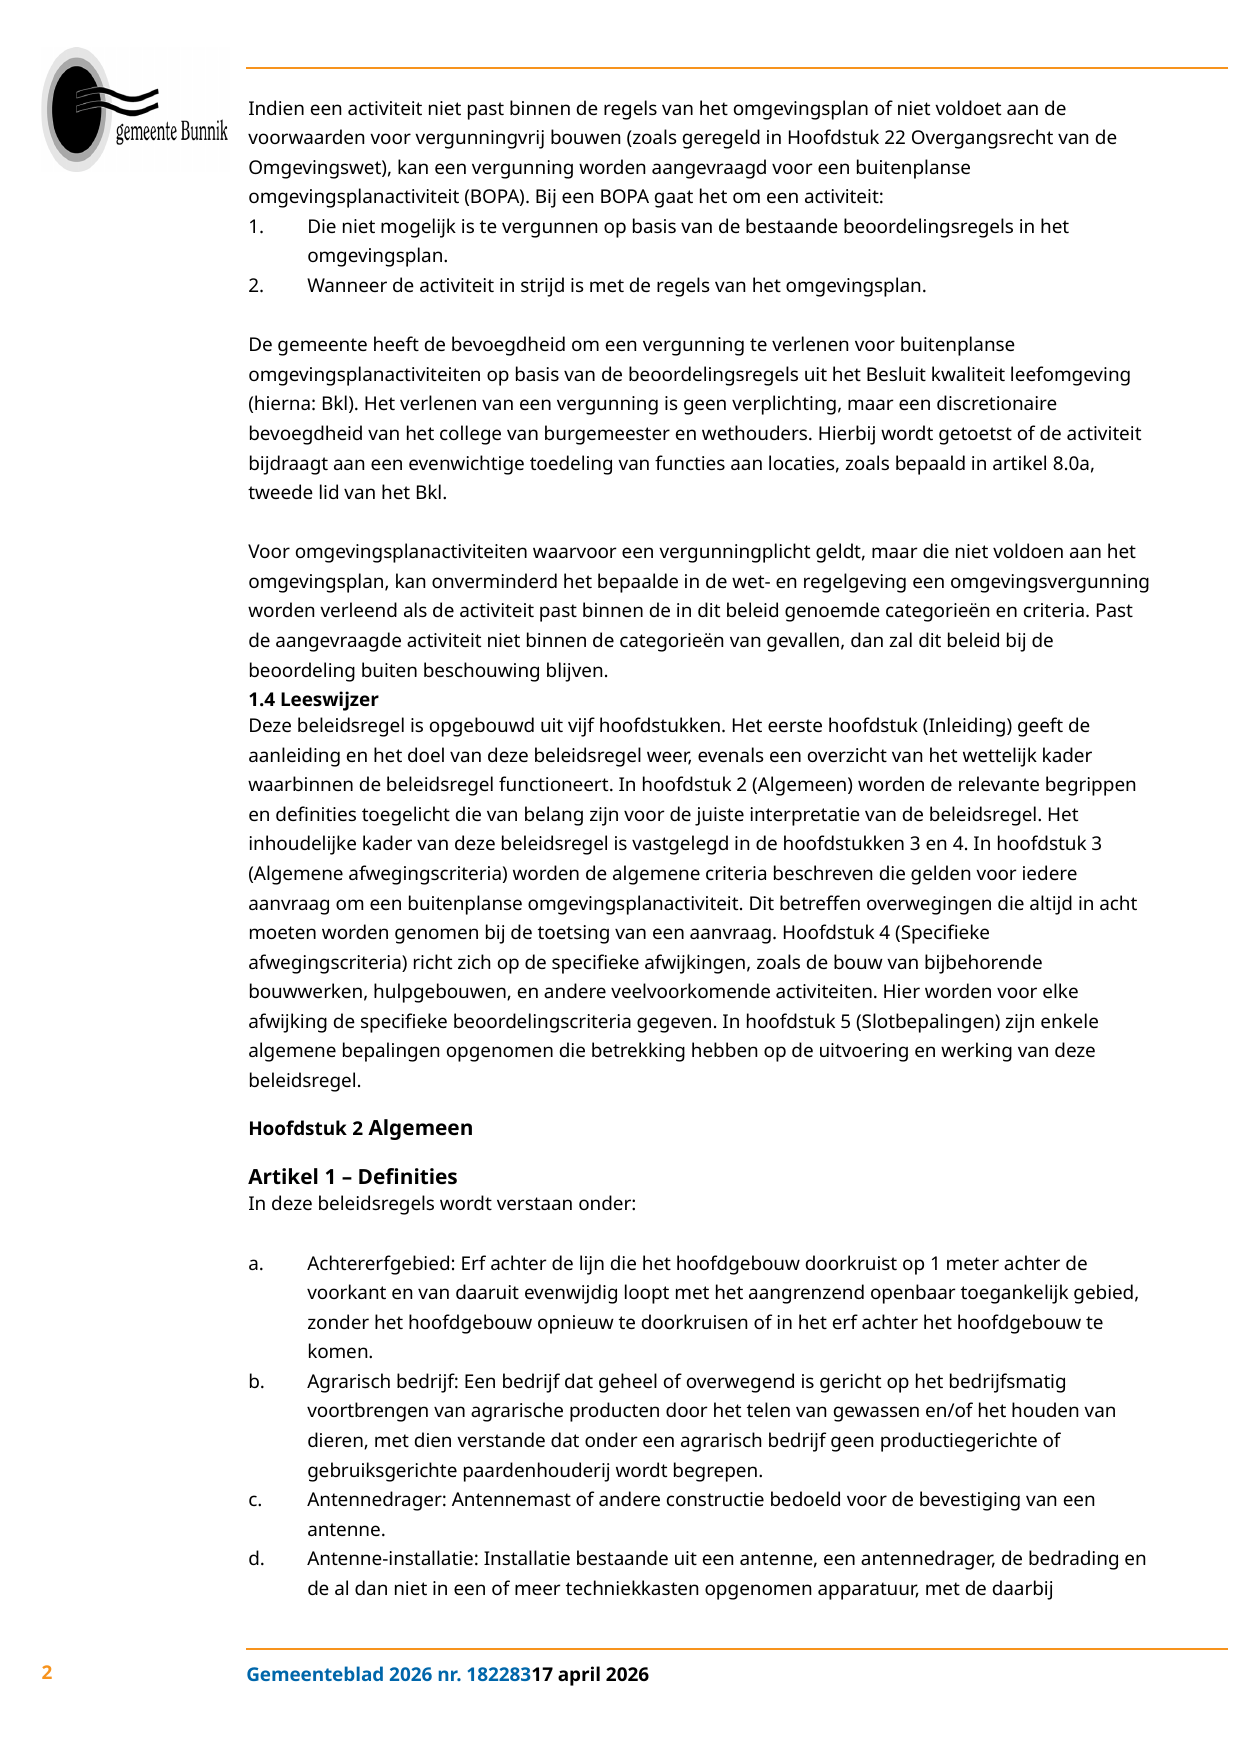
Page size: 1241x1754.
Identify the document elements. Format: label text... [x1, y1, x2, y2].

list Wanneer de activiteit in strijd is met de regels van het omgevingsplan. [248, 272, 1152, 298]
text De gemeente heeft de bevoegdheid om een vergunning te verlenen voor buitenplanse omgevingsplanactiviteiten op basis van de beoordelingsregels uit het Besluit kwaliteit leefomgeving (hierna: Bkl). Het verlenen van een vergunning is geen verplichting, maar een discretionaire bevoegdheid van het college van burgemeester en wethouders. Hierbij wordt getoetst of de activiteit bijdraagt aan een evenwichtige toedeling van functies aan locaties, zoals bepaald in artikel 8.0a, tweede lid van het Bkl. [248, 331, 1152, 505]
text Artikel 1 – Definities [248, 1162, 1152, 1191]
list Achtererfgebied: Erf achter de lijn die het hoofdgebouw doorkruist op 1 meter achter de voorkant en van daaruit evenwijdig loopt met het aangrenzend openbaar toegankelijk gebied, zonder het hoofdgebouw opnieuw te doorkruisen of in het erf achter het hoofdgebouw te komen. [248, 1250, 1152, 1364]
text 1.4 Leeswijzer [248, 686, 1152, 712]
list Agrarisch bedrijf: Een bedrijf dat geheel of overwegend is gericht op het bedrijfsmatig voortbrengen van agrarische producten door het telen van gewassen en/of het houden van dieren, met dien verstande dat onder een agrarisch bedrijf geen productiegerichte of gebruiksgerichte paardenhouderij wordt begrepen. [248, 1368, 1152, 1482]
picture [41, 47, 231, 172]
list Antennedrager: Antennemast of andere constructie bedoeld voor de bevestiging van een antenne. [248, 1486, 1152, 1542]
list Antenne-installatie: Installatie bestaande uit een antenne, een antennedrager, de bedrading en de al dan niet in een of meer techniekkasten opgenomen apparatuur, met de daarbij [248, 1546, 1152, 1601]
text In deze beleidsregels wordt verstaan onder: [248, 1191, 1152, 1216]
text Hoofdstuk 2 Algemeen [248, 1113, 1152, 1141]
text Deze beleidsregel is opgebouwd uit vijf hoofdstukken. Het eerste hoofdstuk (Inleiding) geeft de aanleiding en het doel van deze beleidsregel weer, evenals een overzicht van het wettelijk kader waarbinnen de beleidsregel functioneert. In hoofdstuk 2 (Algemeen) worden de relevante begrippen en definities toegelicht die van belang zijn voor de juiste interpretatie van de beleidsregel. Het inhoudelijke kader van deze beleidsregel is vastgelegd in de hoofdstukken 3 en 4. In hoofdstuk 3 (Algemene afwegingscriteria) worden de algemene criteria beschreven die gelden voor iedere aanvraag om een buitenplanse omgevingsplanactiviteit. Dit betreffen overwegingen die altijd in acht moeten worden genomen bij de toetsing van een aanvraag. Hoofdstuk 4 (Specifieke afwegingscriteria) richt zich op de specifieke afwijkingen, zoals de bouw van bijbehorende bouwwerken, hulpgebouwen, en andere veelvoorkomende activiteiten. Hier worden voor elke afwijking de specifieke beoordelingscriteria gegeven. In hoofdstuk 5 (Slotbepalingen) zijn enkele algemene bepalingen opgenomen die betrekking hebben op de uitvoering en werking van deze beleidsregel. [248, 712, 1152, 1093]
text Voor omgevingsplanactiviteiten waarvoor een vergunningplicht geldt, maar die niet voldoen aan het omgevingsplan, kan onverminderd het bepaalde in de wet- en regelgeving een omgevingsvergunning worden verleend als de activiteit past binnen de in dit beleid genoemde categorieën en criteria. Past de aangevraagde activiteit niet binnen de categorieën van gevallen, dan zal dit beleid bij de beoordeling buiten beschouwing blijven. [248, 538, 1152, 683]
list Die niet mogelijk is te vergunnen op basis van de bestaande beoordelingsregels in het omgevingsplan. [248, 213, 1152, 268]
text Indien een activiteit niet past binnen de regels van het omgevingsplan of niet voldoet aan de voorwaarden voor vergunningvrij bouwen (zoals geregeld in Hoofdstuk 22 Overgangsrecht van de Omgevingswet), kan een vergunning worden aangevraagd voor een buitenplanse omgevingsplanactiviteit (BOPA). Bij een BOPA gaat het om een activiteit: [248, 95, 1152, 209]
